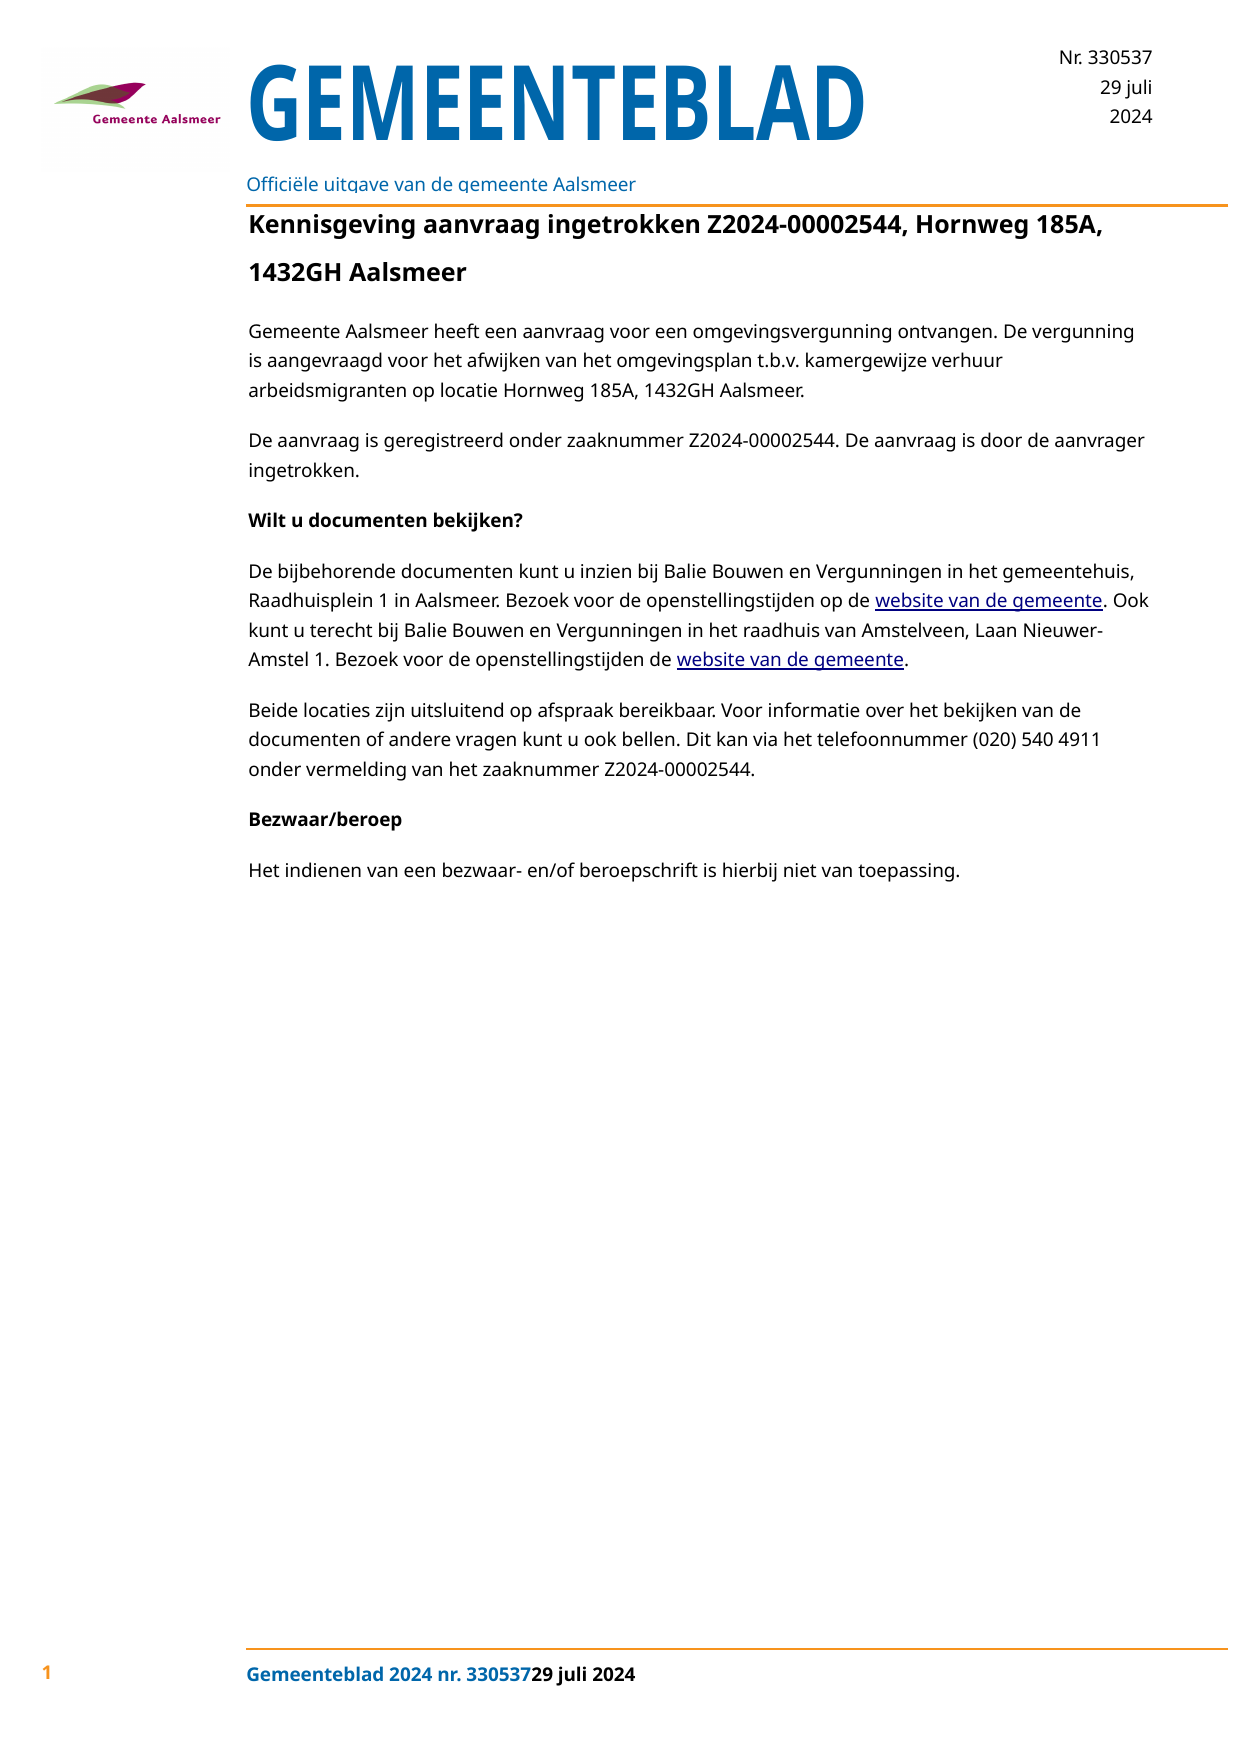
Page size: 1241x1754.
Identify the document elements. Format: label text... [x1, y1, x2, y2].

text Beide locaties zijn uitsluitend op afspraak bereikbaar. Voor informatie over het bekijken van de documenten of andere vragen kunt u ook bellen. Dit kan via het telefoonnummer (020) 540 4911 onder vermelding van het zaaknummer Z2024-00002544. [248, 697, 1152, 782]
text Het indienen van een bezwaar- en/of beroepschrift is hierbij niet van toepassing. [248, 857, 1152, 883]
text De aanvraag is geregistreerd onder zaaknummer Z2024-00002544. De aanvraag is door de aanvrager ingetrokken. [248, 427, 1152, 483]
picture [41, 47, 231, 172]
text Bezwaar/beroep [248, 807, 1152, 832]
text Gemeente Aalsmeer heeft een aanvraag voor een omgevingsvergunning ontvangen. De vergunning is aangevraagd voor het afwijken van het omgevingsplan t.b.v. kamergewijze verhuur arbeidsmigranten op locatie Hornweg 185A, 1432GH Aalsmeer. [248, 318, 1152, 403]
text Kennisgeving aanvraag ingetrokken Z2024-00002544, Hornweg 185A, 1432GH Aalsmeer [248, 207, 1152, 288]
text Wilt u documenten bekijken? [248, 507, 1152, 533]
text De bijbehorende documenten kunt u inzien bij Balie Bouwen en Vergunningen in het gemeentehuis, Raadhuisplein 1 in Aalsmeer. Bezoek voor de openstellingstijden op de website van de gemeente. Ook kunt u terecht bij Balie Bouwen en Vergunningen in het raadhuis van Amstelveen, Laan Nieuwer-Amstel 1. Bezoek voor de openstellingstijden de website van de gemeente. [248, 558, 1152, 672]
